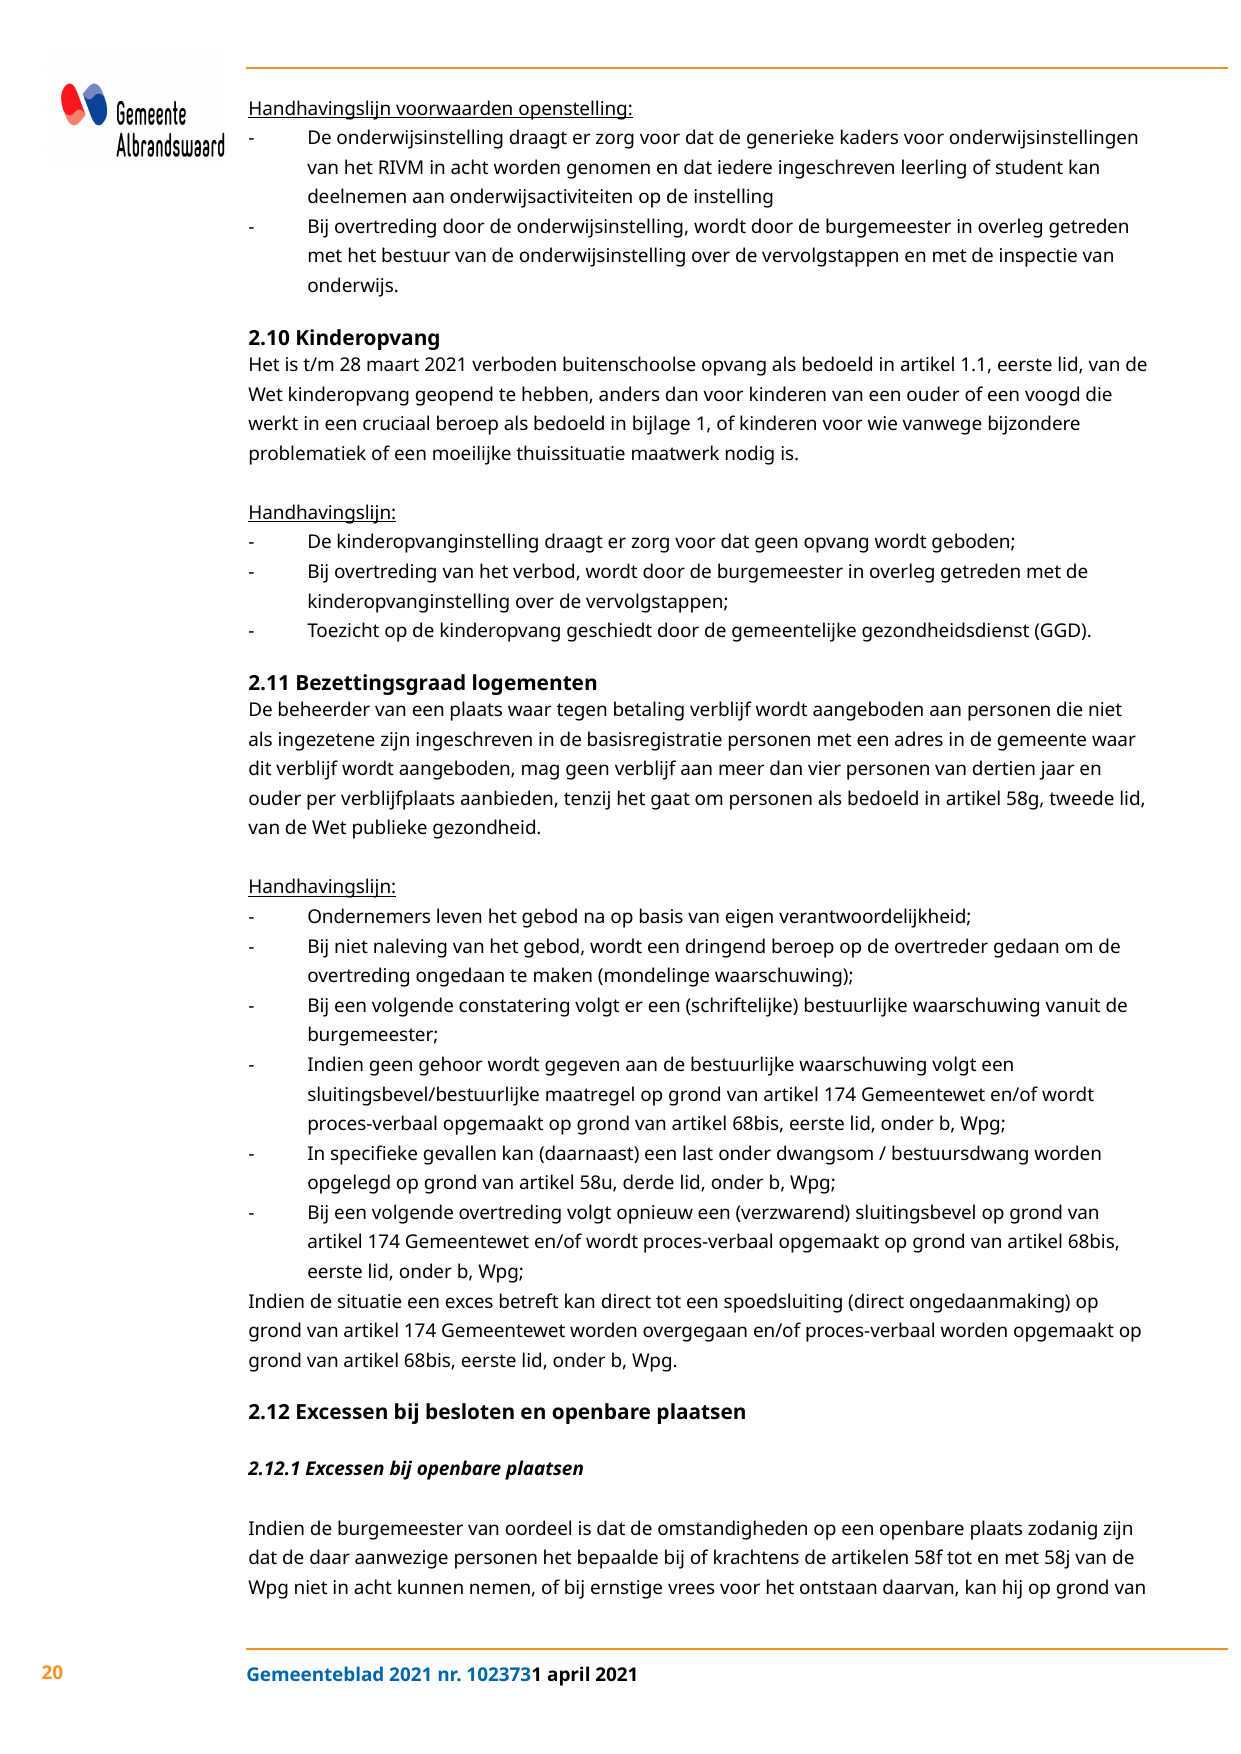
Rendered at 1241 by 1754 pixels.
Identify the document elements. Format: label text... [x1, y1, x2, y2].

text Indien de burgemeester van oordeel is dat de omstandigheden op een openbare plaats zodanig zijn dat de daar aanwezige personen het bepaalde bij of krachtens de artikelen 58f tot en met 58j van de Wpg niet in acht kunnen nemen, of bij ernstige vrees voor het ontstaan daarvan, kan hij op grond van [248, 1515, 1152, 1599]
text 2.10 Kinderopvang [248, 323, 1152, 351]
list Indien geen gehoor wordt gegeven aan de bestuurlijke waarschuwing volgt een sluitingsbevel/bestuurlijke maatregel op grond van artikel 174 Gemeentewet en/of wordt proces-verbaal opgemaakt op grond van artikel 68bis, eerste lid, onder b, Wpg; [248, 1051, 1152, 1136]
text 2.12.1 Excessen bij openbare plaatsen [248, 1456, 1152, 1481]
text Handhavingslijn: [248, 874, 1152, 899]
list In specifieke gevallen kan (daarnaast) een last onder dwangsom / bestuursdwang worden opgelegd op grond van artikel 58u, derde lid, onder b, Wpg; [248, 1140, 1152, 1195]
text Het is t/m 28 maart 2021 verboden buitenschoolse opvang als bedoeld in artikel 1.1, eerste lid, van de Wet kinderopvang geopend te hebben, anders dan voor kinderen van een ouder of een voogd die werkt in een cruciaal beroep als bedoeld in bijlage 1, of kinderen voor wie vanwege bijzondere problematiek of een moeilijke thuissituatie maatwerk nodig is. [248, 351, 1152, 466]
list Bij niet naleving van het gebod, wordt een dringend beroep op de overtreder gedaan om de overtreding ongedaan te maken (mondelinge waarschuwing); [248, 933, 1152, 988]
list Bij overtreding van het verbod, wordt door de burgemeester in overleg getreden met de kinderopvanginstelling over de vervolgstappen; [248, 558, 1152, 613]
list Ondernemers leven het gebod na op basis van eigen verantwoordelijkheid; [248, 903, 1152, 929]
text 2.11 Bezettingsgraad logementen [248, 668, 1152, 696]
text Indien de situatie een exces betreft kan direct tot een spoedsluiting (direct ongedaanmaking) op grond van artikel 174 Gemeentewet worden overgegaan en/of proces-verbaal worden opgemaakt op grond van artikel 68bis, eerste lid, onder b, Wpg. [248, 1288, 1152, 1373]
text De beheerder van een plaats waar tegen betaling verblijf wordt aangeboden aan personen die niet als ingezetene zijn ingeschreven in de basisregistratie personen met een adres in de gemeente waar dit verblijf wordt aangeboden, mag geen verblijf aan meer dan vier personen van dertien jaar en ouder per verblijfplaats aanbieden, tenzij het gaat om personen als bedoeld in artikel 58g, tweede lid, van de Wet publieke gezondheid. [248, 696, 1152, 840]
text 2.12 Excessen bij besloten en openbare plaatsen [248, 1397, 1152, 1426]
list Bij overtreding door de onderwijsinstelling, wordt door de burgemeester in overleg getreden met het bestuur van de onderwijsinstelling over de vervolgstappen en met de inspectie van onderwijs. [248, 213, 1152, 298]
list De onderwijsinstelling draagt er zorg voor dat de generieke kaders voor onderwijsinstellingen van het RIVM in acht worden genomen en dat iedere ingeschreven leerling of student kan deelnemen aan onderwijsactiviteiten op de instelling [248, 124, 1152, 209]
list Bij een volgende constatering volgt er een (schriftelijke) bestuurlijke waarschuwing vanuit de burgemeester; [248, 992, 1152, 1047]
list De kinderopvanginstelling draagt er zorg voor dat geen opvang wordt geboden; [248, 529, 1152, 554]
picture [41, 47, 231, 172]
list Bij een volgende overtreding volgt opnieuw een (verzwarend) sluitingsbevel op grond van artikel 174 Gemeentewet en/of wordt proces-verbaal opgemaakt op grond van artikel 68bis, eerste lid, onder b, Wpg; [248, 1199, 1152, 1284]
text Handhavingslijn: [248, 499, 1152, 525]
list Toezicht op de kinderopvang geschiedt door de gemeentelijke gezondheidsdienst (GGD). [248, 617, 1152, 643]
text Handhavingslijn voorwaarden openstelling: [248, 95, 1152, 121]
